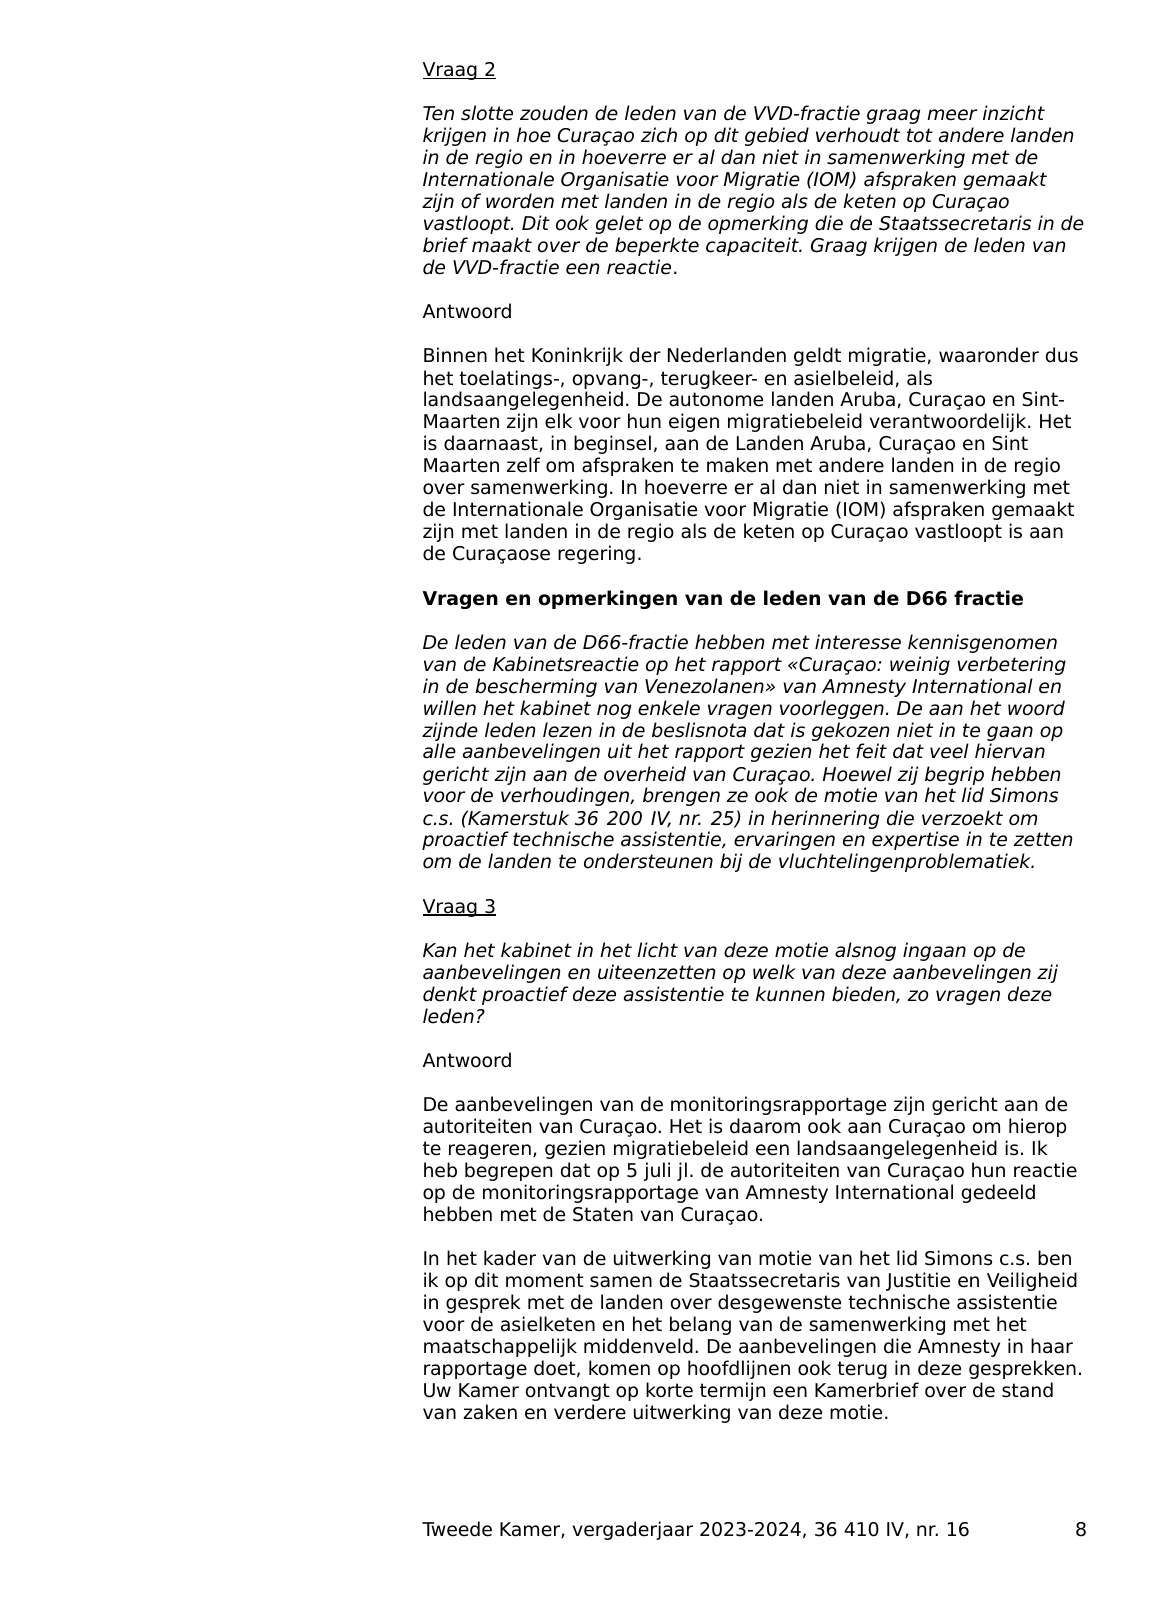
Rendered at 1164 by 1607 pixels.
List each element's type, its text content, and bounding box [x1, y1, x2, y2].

text Ten slotte zouden de leden van de VVD-fractie graag meer inzicht krijgen in hoe Curaçao zich op dit gebied verhoudt tot andere landen in de regio en in hoeverre er al dan niet in samenwerking met de Internationale Organisatie voor Migratie (IOM) afspraken gemaakt zijn of worden met landen in de regio als de keten op Curaçao vastloopt. Dit ook gelet op de opmerking die de Staatssecretaris in de brief maakt over de beperkte capaciteit. Graag krijgen de leden van de VVD-fractie een reactie. [422, 103, 1087, 279]
subtitle Antwoord [422, 1050, 1087, 1072]
text In het kader van de uitwerking van motie van het lid Simons c.s. ben ik op dit moment samen de Staatssecretaris van Justitie en Veiligheid in gesprek met de landen over desgewenste technische assistentie voor de asielketen en het belang van de samenwerking met het maatschappelijk middenveld. De aanbevelingen die Amnesty in haar rapportage doet, komen op hoofdlijnen ook terug in deze gesprekken. Uw Kamer ontvangt op korte termijn een Kamerbrief over de stand van zaken en verdere uitwerking van deze motie. [422, 1248, 1087, 1424]
subtitle Vraag 2 [422, 59, 1087, 81]
subtitle Vraag 3 [422, 896, 1087, 917]
text Kan het kabinet in het licht van deze motie alsnog ingaan op de aanbevelingen en uiteenzetten op welk van deze aanbevelingen zij denkt proactief deze assistentie te kunnen bieden, zo vragen deze leden? [422, 940, 1087, 1028]
text Binnen het Koninkrijk der Nederlanden geldt migratie, waaronder dus het toelatings-, opvang-, terugkeer- en asielbeleid, als landsaangelegenheid. De autonome landen Aruba, Curaçao en Sint-Maarten zijn elk voor hun eigen migratiebeleid verantwoordelijk. Het is daarnaast, in beginsel, aan de Landen Aruba, Curaçao en Sint Maarten zelf om afspraken te maken met andere landen in de regio over samenwerking. In hoeverre er al dan niet in samenwerking met de Internationale Organisatie voor Migratie (IOM) afspraken gemaakt zijn met landen in de regio als de keten op Curaçao vastloopt is aan de Curaçaose regering. [422, 345, 1087, 565]
subtitle Vragen en opmerkingen van de leden van de D66 fractie [422, 587, 1087, 609]
text De leden van de D66-fractie hebben met interesse kennisgenomen van de Kabinetsreactie op het rapport «Curaçao: weinig verbetering in de bescherming van Venezolanen» van Amnesty International en willen het kabinet nog enkele vragen voorleggen. De aan het woord zijnde leden lezen in de beslisnota dat is gekozen niet in te gaan op alle aanbevelingen uit het rapport gezien het feit dat veel hiervan gericht zijn aan de overheid van Curaçao. Hoewel zij begrip hebben voor de verhoudingen, brengen ze ook de motie van het lid Simons c.s. (Kamerstuk 36 200 IV, nr. 25) in herinnering die verzoekt om proactief technische assistentie, ervaringen en expertise in te zetten om de landen te ondersteunen bij de vluchtelingenproblematiek. [422, 632, 1087, 873]
subtitle Antwoord [422, 301, 1087, 323]
text De aanbevelingen van de monitoringsrapportage zijn gericht aan de autoriteiten van Curaçao. Het is daarom ook aan Curaçao om hierop te reageren, gezien migratiebeleid een landsaangelegenheid is. Ik heb begrepen dat op 5 juli jl. de autoriteiten van Curaçao hun reactie op de monitoringsrapportage van Amnesty International gedeeld hebben met de Staten van Curaçao. [422, 1094, 1087, 1226]
